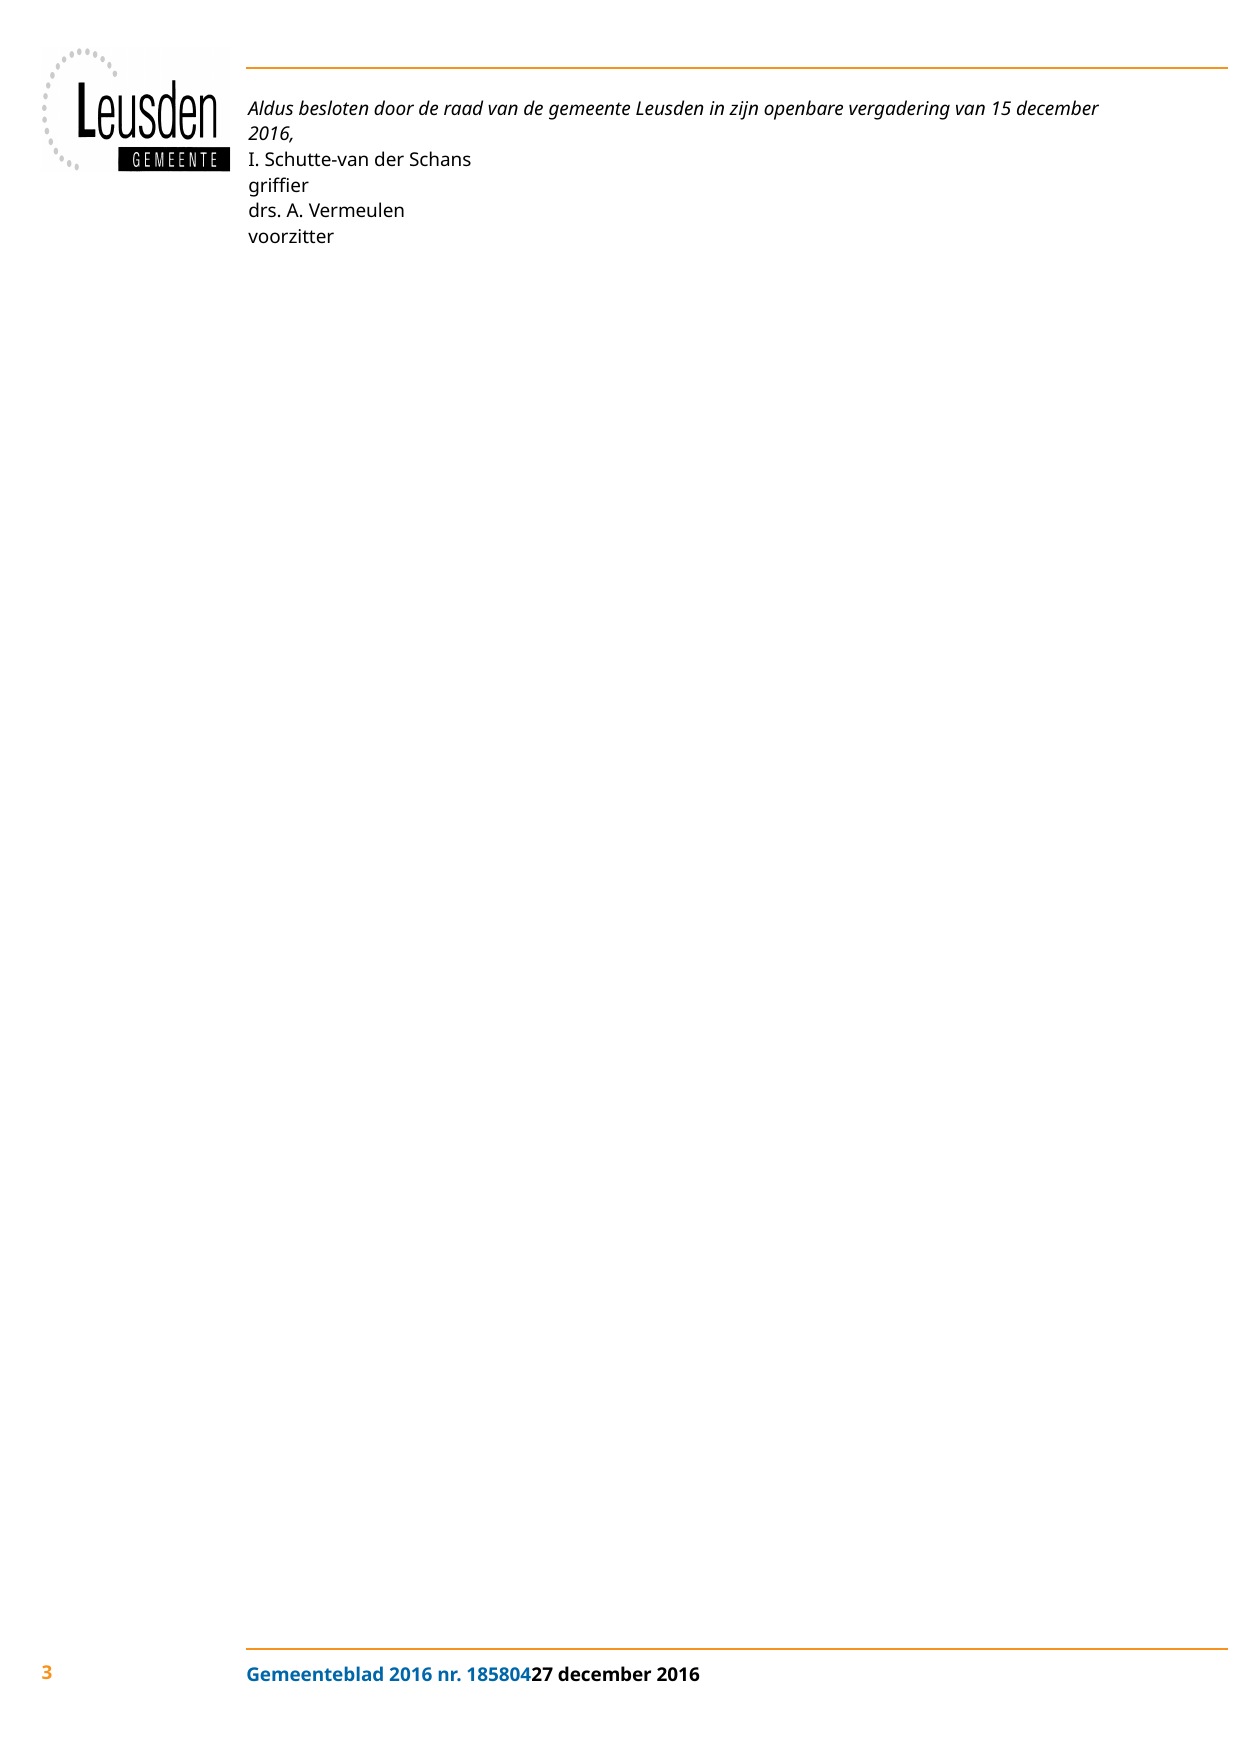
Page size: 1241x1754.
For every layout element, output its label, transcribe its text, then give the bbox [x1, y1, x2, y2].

text drs. A. Vermeulen [248, 198, 1152, 223]
text griffier [248, 172, 1152, 198]
text Aldus besloten door de raad van de gemeente Leusden in zijn openbare vergadering van 15 december 2016, [248, 95, 1152, 146]
text voorzitter [248, 223, 1152, 249]
picture [41, 47, 231, 172]
text I. Schutte-van der Schans [248, 146, 1152, 172]
